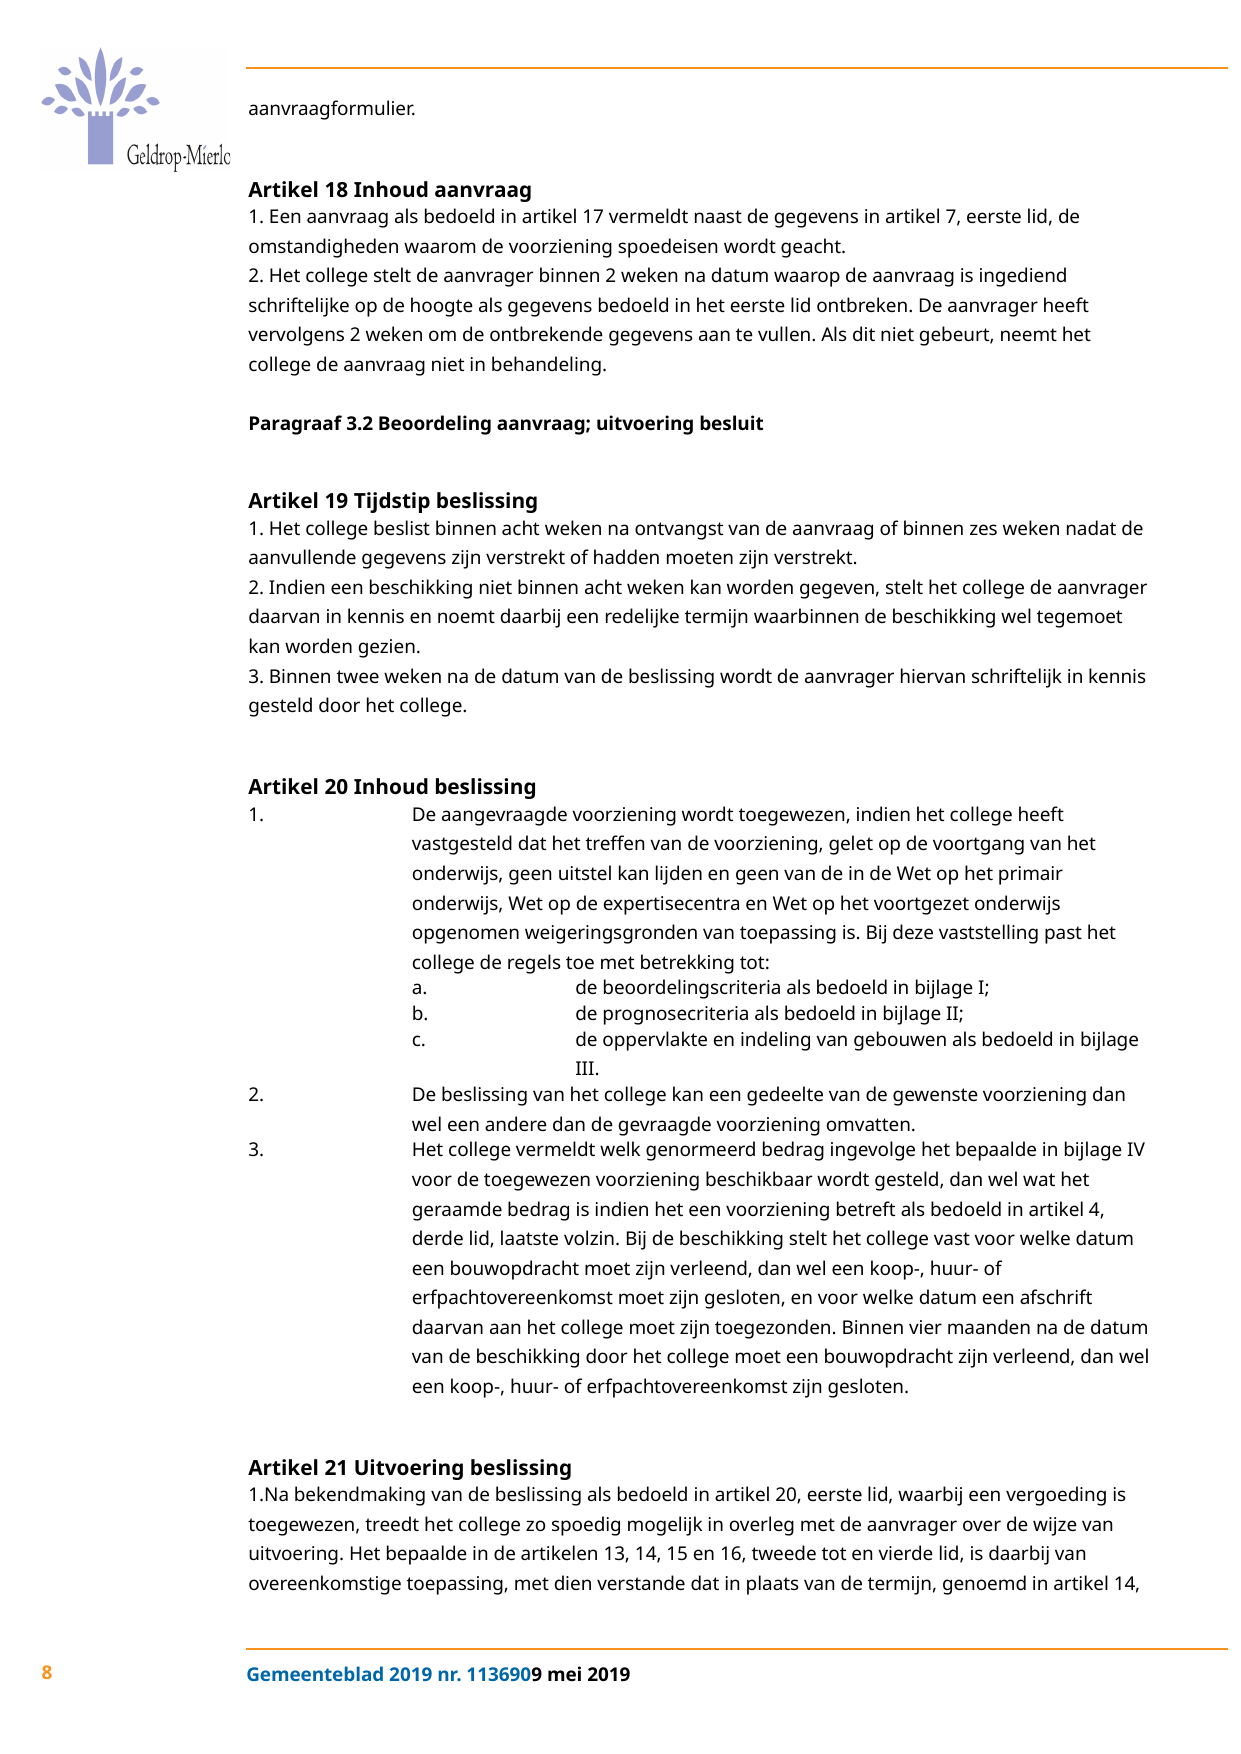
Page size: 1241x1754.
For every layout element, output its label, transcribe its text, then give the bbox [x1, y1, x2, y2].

text 1. Het college beslist binnen acht weken na ontvangst van de aanvraag of binnen zes weken nadat de aanvullende gegevens zijn verstrekt of hadden moeten zijn verstrekt. [248, 515, 1152, 570]
text 3. Binnen twee weken na de datum van de beslissing wordt de aanvrager hiervan schriftelijk in kennis gesteld door het college. [248, 663, 1152, 718]
table_cell [248, 975, 412, 1000]
text Artikel 20 Inhoud beslissing [248, 772, 1152, 801]
table_cell de beoordelingscriteria als bedoeld in bijlage I; [575, 975, 1152, 1000]
table_cell c. [412, 1026, 575, 1081]
table_cell 3. [248, 1137, 412, 1399]
picture [41, 47, 231, 172]
text 2. Het college stelt de aanvrager binnen 2 weken na datum waarop de aanvraag is ingediend schriftelijke op de hoogte als gegevens bedoeld in het eerste lid ontbreken. De aanvrager heeft vervolgens 2 weken om de ontbrekende gegevens aan te vullen. Als dit niet gebeurt, neemt het college de aanvraag niet in behandeling. [248, 262, 1152, 377]
table_cell a. [412, 975, 575, 1000]
text 2. Indien een beschikking niet binnen acht weken kan worden gegeven, stelt het college de aanvrager daarvan in kennis en noemt daarbij een redelijke termijn waarbinnen de beschikking wel tegemoet kan worden gezien. [248, 574, 1152, 659]
table_header De aangevraagde voorziening wordt toegewezen, indien het college heeft vastgesteld dat het treffen van de voorziening, gelet op de voortgang van het onderwijs, geen uitstel kan lijden en geen van de in de Wet op het primair onderwijs, Wet op de expertisecentra en Wet op het voortgezet onderwijs opgenomen weigeringsgronden van toepassing is. Bij deze vaststelling past het college de regels toe met betrekking tot: [412, 801, 1152, 974]
table_header 1. [248, 801, 412, 974]
table_cell de oppervlakte en indeling van gebouwen als bedoeld in bijlage III. [575, 1026, 1152, 1081]
text 1.Na bekendmaking van de beslissing als bedoeld in artikel 20, eerste lid, waarbij een vergoeding is toegewezen, treedt het college zo spoedig mogelijk in overleg met de aanvrager over de wijze van uitvoering. Het bepaalde in de artikelen 13, 14, 15 en 16, tweede tot en vierde lid, is daarbij van overeenkomstige toepassing, met dien verstande dat in plaats van de termijn, genoemd in artikel 14, [248, 1481, 1152, 1596]
table_cell De beslissing van het college kan een gedeelte van de gewenste voorziening dan wel een andere dan de gevraagde voorziening omvatten. [412, 1081, 1152, 1137]
table_cell de prognosecriteria als bedoeld in bijlage II; [575, 1000, 1152, 1026]
text Artikel 18 Inhoud aanvraag [248, 175, 1152, 203]
text aanvraagformulier. [248, 95, 1152, 121]
table_cell Het college vermeldt welk genormeerd bedrag ingevolge het bepaalde in bijlage IV voor de toegewezen voorziening beschikbaar wordt gesteld, dan wel wat het geraamde bedrag is indien het een voorziening betreft als bedoeld in artikel 4, derde lid, laatste volzin. Bij de beschikking stelt het college vast voor welke datum een bouwopdracht moet zijn verleend, dan wel een koop-, huur- of erfpachtovereenkomst moet zijn gesloten, en voor welke datum een afschrift daarvan aan het college moet zijn toegezonden. Binnen vier maanden na de datum van de beschikking door het college moet een bouwopdracht zijn verleend, dan wel een koop-, huur- of erfpachtovereenkomst zijn gesloten. [412, 1137, 1152, 1399]
text 1. Een aanvraag als bedoeld in artikel 17 vermeldt naast de gegevens in artikel 7, eerste lid, de omstandigheden waarom de voorziening spoedeisen wordt geacht. [248, 203, 1152, 258]
table_cell [248, 1000, 412, 1026]
text Artikel 19 Tijdstip beslissing [248, 486, 1152, 515]
table_cell 2. [248, 1081, 412, 1137]
text Artikel 21 Uitvoering beslissing [248, 1453, 1152, 1481]
text Paragraaf 3.2 Beoordeling aanvraag; uitvoering besluit [248, 410, 1152, 436]
table_cell b. [412, 1000, 575, 1026]
table_cell [248, 1026, 412, 1081]
